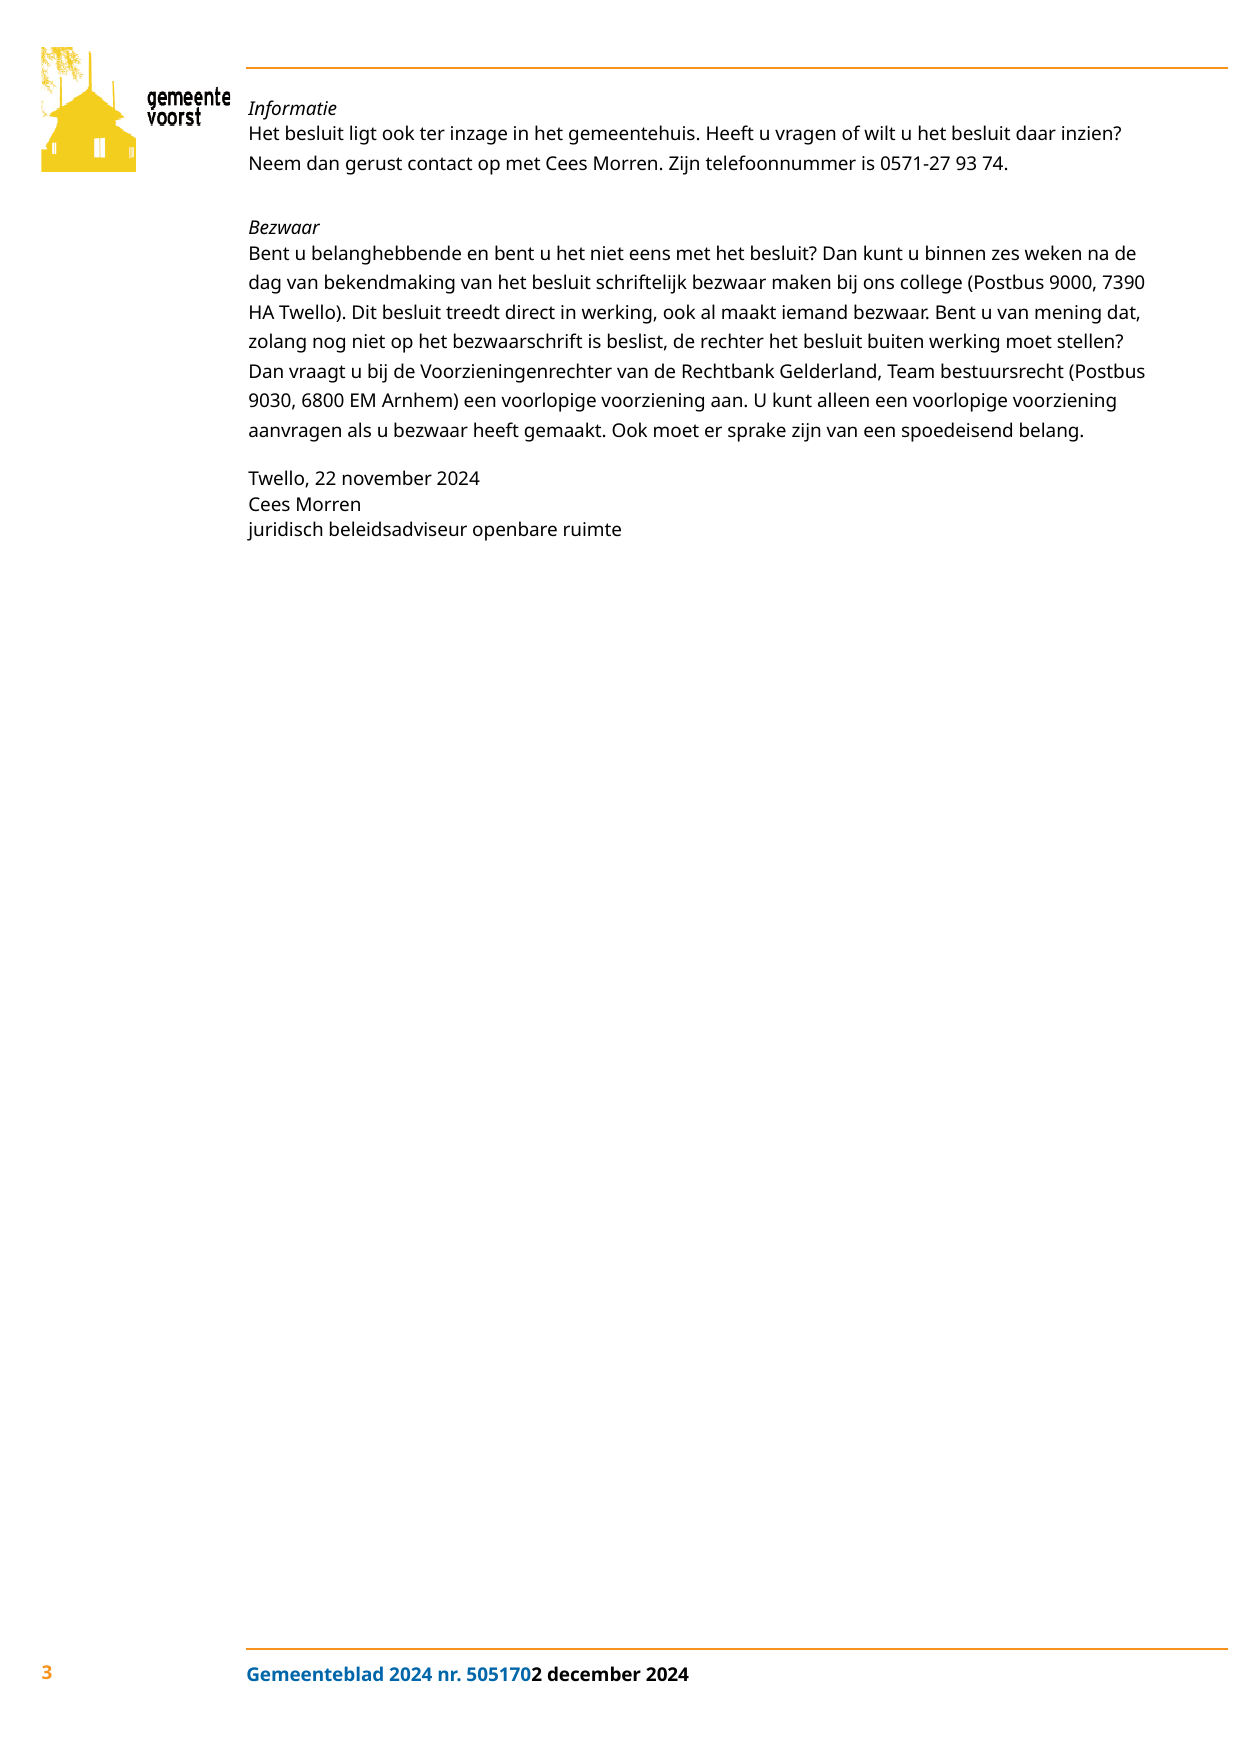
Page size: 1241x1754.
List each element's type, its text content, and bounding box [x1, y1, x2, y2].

text Twello, 22 november 2024 [248, 465, 1152, 491]
text Het besluit ligt ook ter inzage in het gemeentehuis. Heeft u vragen of wilt u het besluit daar inzien? Neem dan gerust contact op met Cees Morren. Zijn telefoonnummer is 0571-27 93 74. [248, 121, 1152, 176]
text juridisch beleidsadviseur openbare ruimte [248, 517, 1152, 542]
text Bezwaar [248, 214, 1152, 240]
text Cees Morren [248, 491, 1152, 517]
text Bent u belanghebbende en bent u het niet eens met het besluit? Dan kunt u binnen zes weken na de dag van bekendmaking van het besluit schriftelijk bezwaar maken bij ons college (Postbus 9000, 7390 HA Twello). Dit besluit treedt direct in werking, ook al maakt iemand bezwaar. Bent u van mening dat, zolang nog niet op het bezwaarschrift is beslist, de rechter het besluit buiten werking moet stellen? Dan vraagt u bij de Voorzieningenrechter van de Rechtbank Gelderland, Team bestuursrecht (Postbus 9030, 6800 EM Arnhem) een voorlopige voorziening aan. U kunt alleen een voorlopige voorziening aanvragen als u bezwaar heeft gemaakt. Ook moet er sprake zijn van een spoedeisend belang. [248, 240, 1152, 443]
text Informatie [248, 95, 1152, 121]
picture [41, 47, 231, 172]
